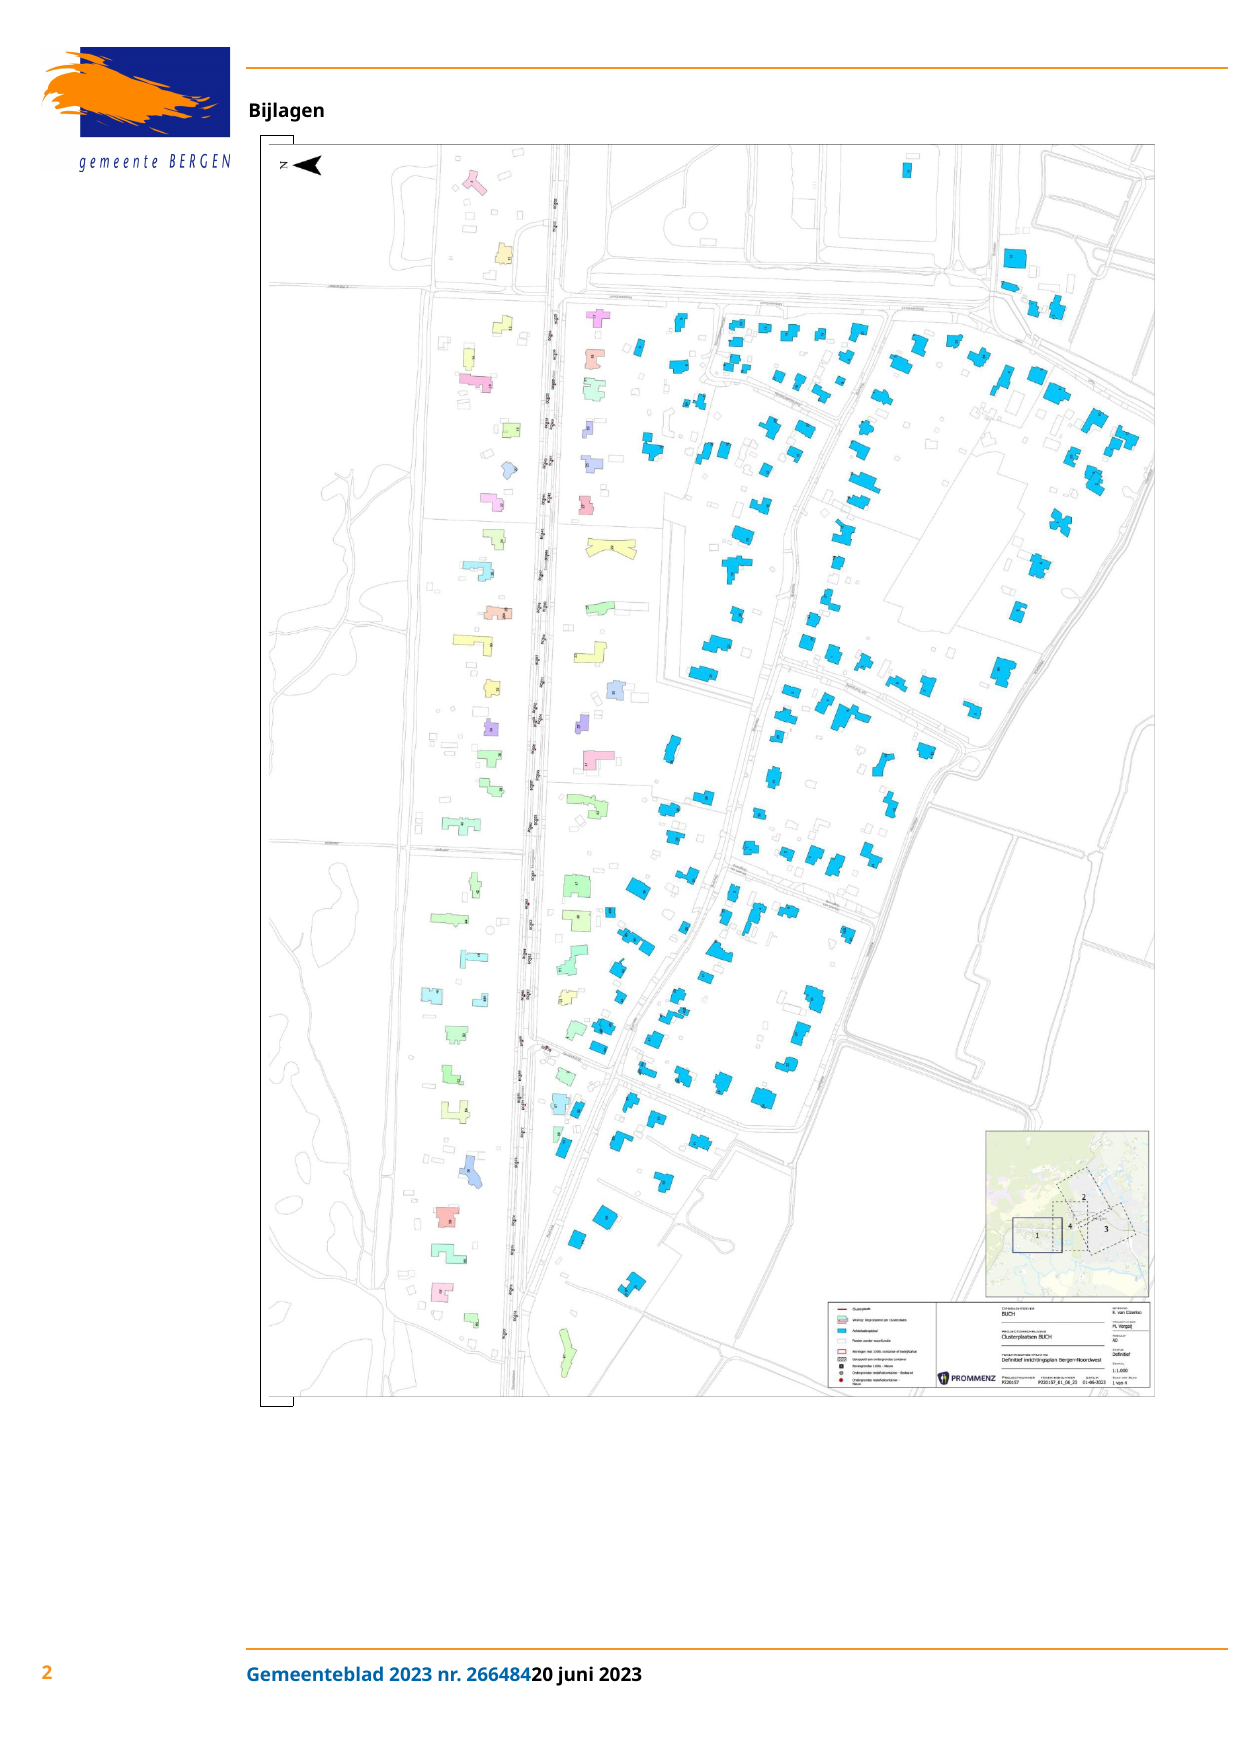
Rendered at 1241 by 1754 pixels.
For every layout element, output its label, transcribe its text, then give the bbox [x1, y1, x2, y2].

picture [268, 144, 1155, 1397]
picture [41, 47, 231, 172]
text Bijlagen [248, 95, 1152, 123]
